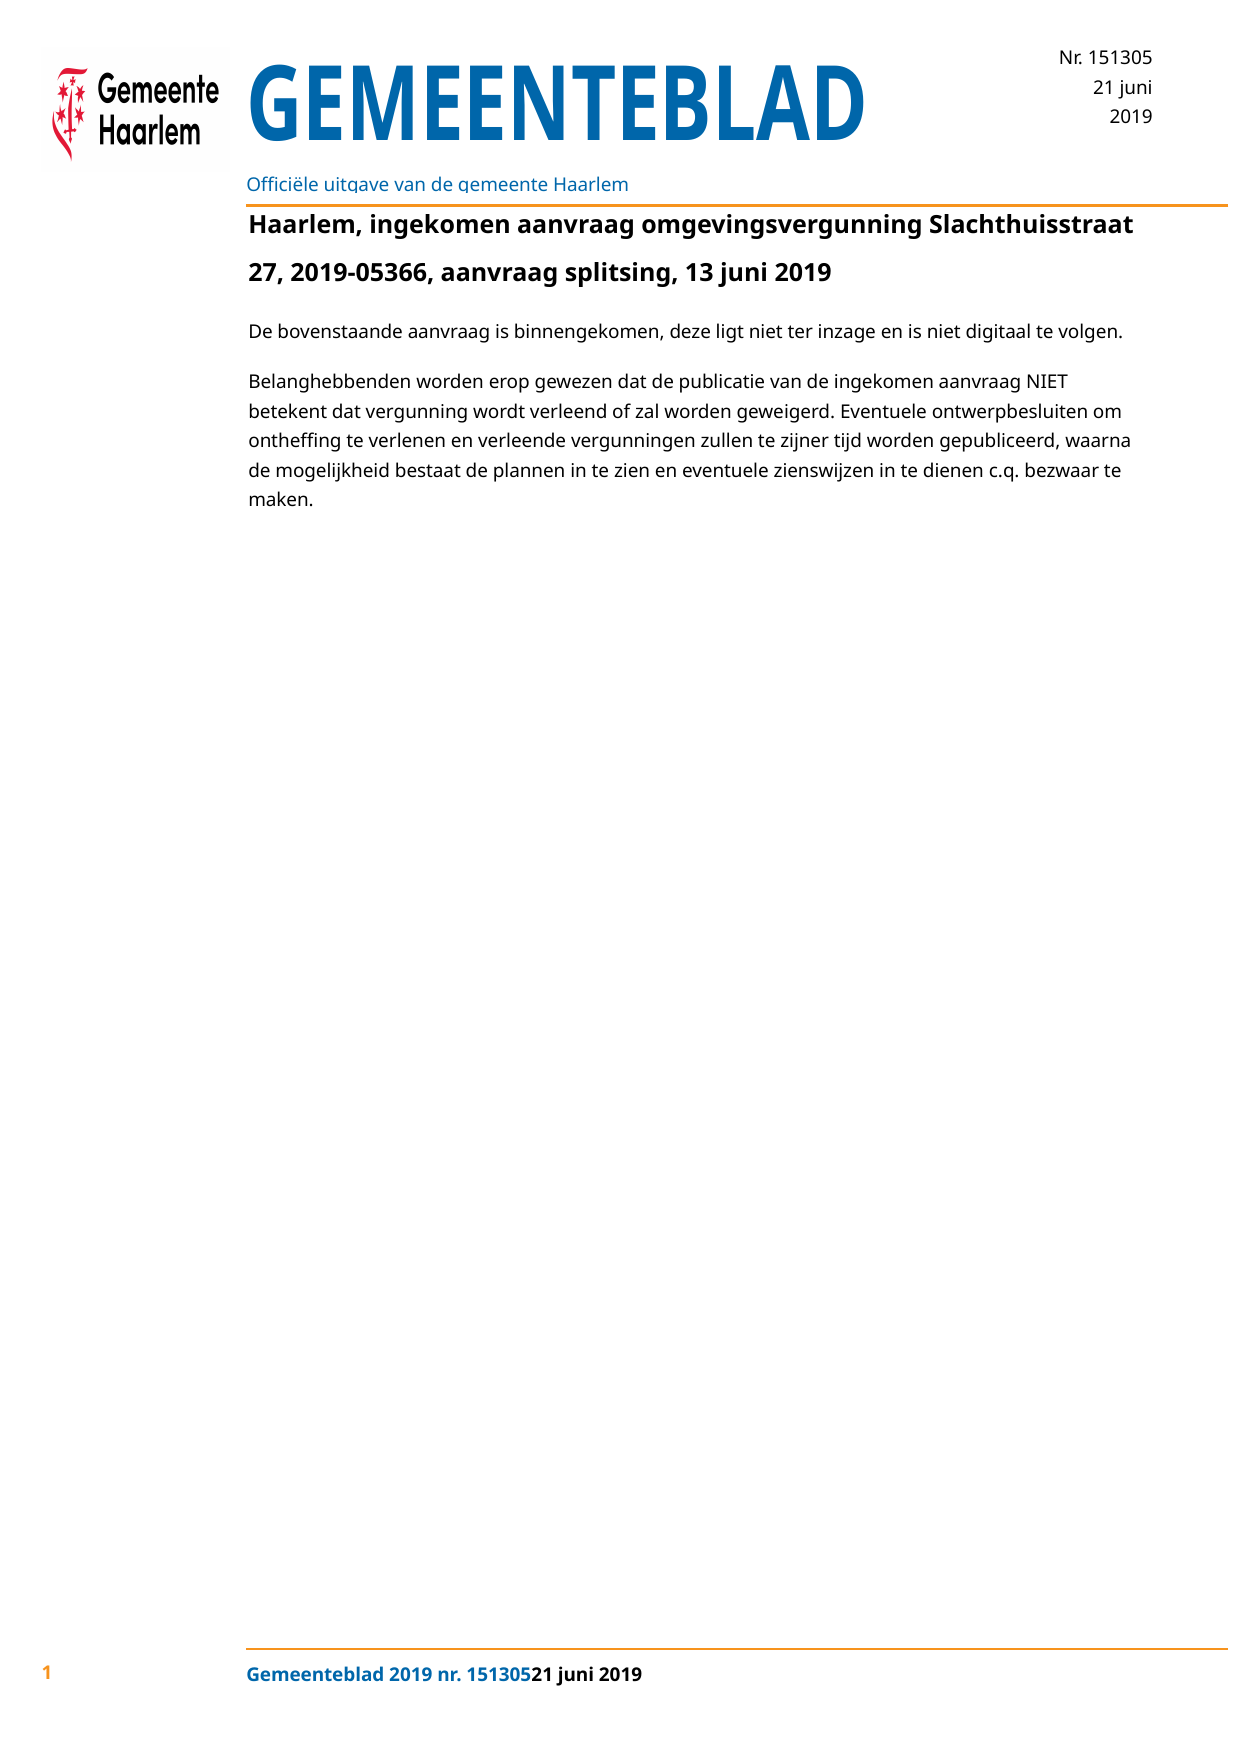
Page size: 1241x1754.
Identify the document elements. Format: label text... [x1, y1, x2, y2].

text Haarlem, ingekomen aanvraag omgevingsvergunning Slachthuisstraat 27, 2019-05366, aanvraag splitsing, 13 juni 2019 [248, 207, 1152, 288]
text Belanghebbenden worden erop gewezen dat de publicatie van de ingekomen aanvraag NIET betekent dat vergunning wordt verleend of zal worden geweigerd. Eventuele ontwerpbesluiten om ontheffing te verlenen en verleende vergunningen zullen te zijner tijd worden gepubliceerd, waarna de mogelijkheid bestaat de plannen in te zien en eventuele zienswijzen in te dienen c.q. bezwaar te maken. [248, 368, 1152, 512]
picture [41, 47, 231, 172]
text De bovenstaande aanvraag is binnengekomen, deze ligt niet ter inzage en is niet digitaal te volgen. [248, 318, 1152, 344]
